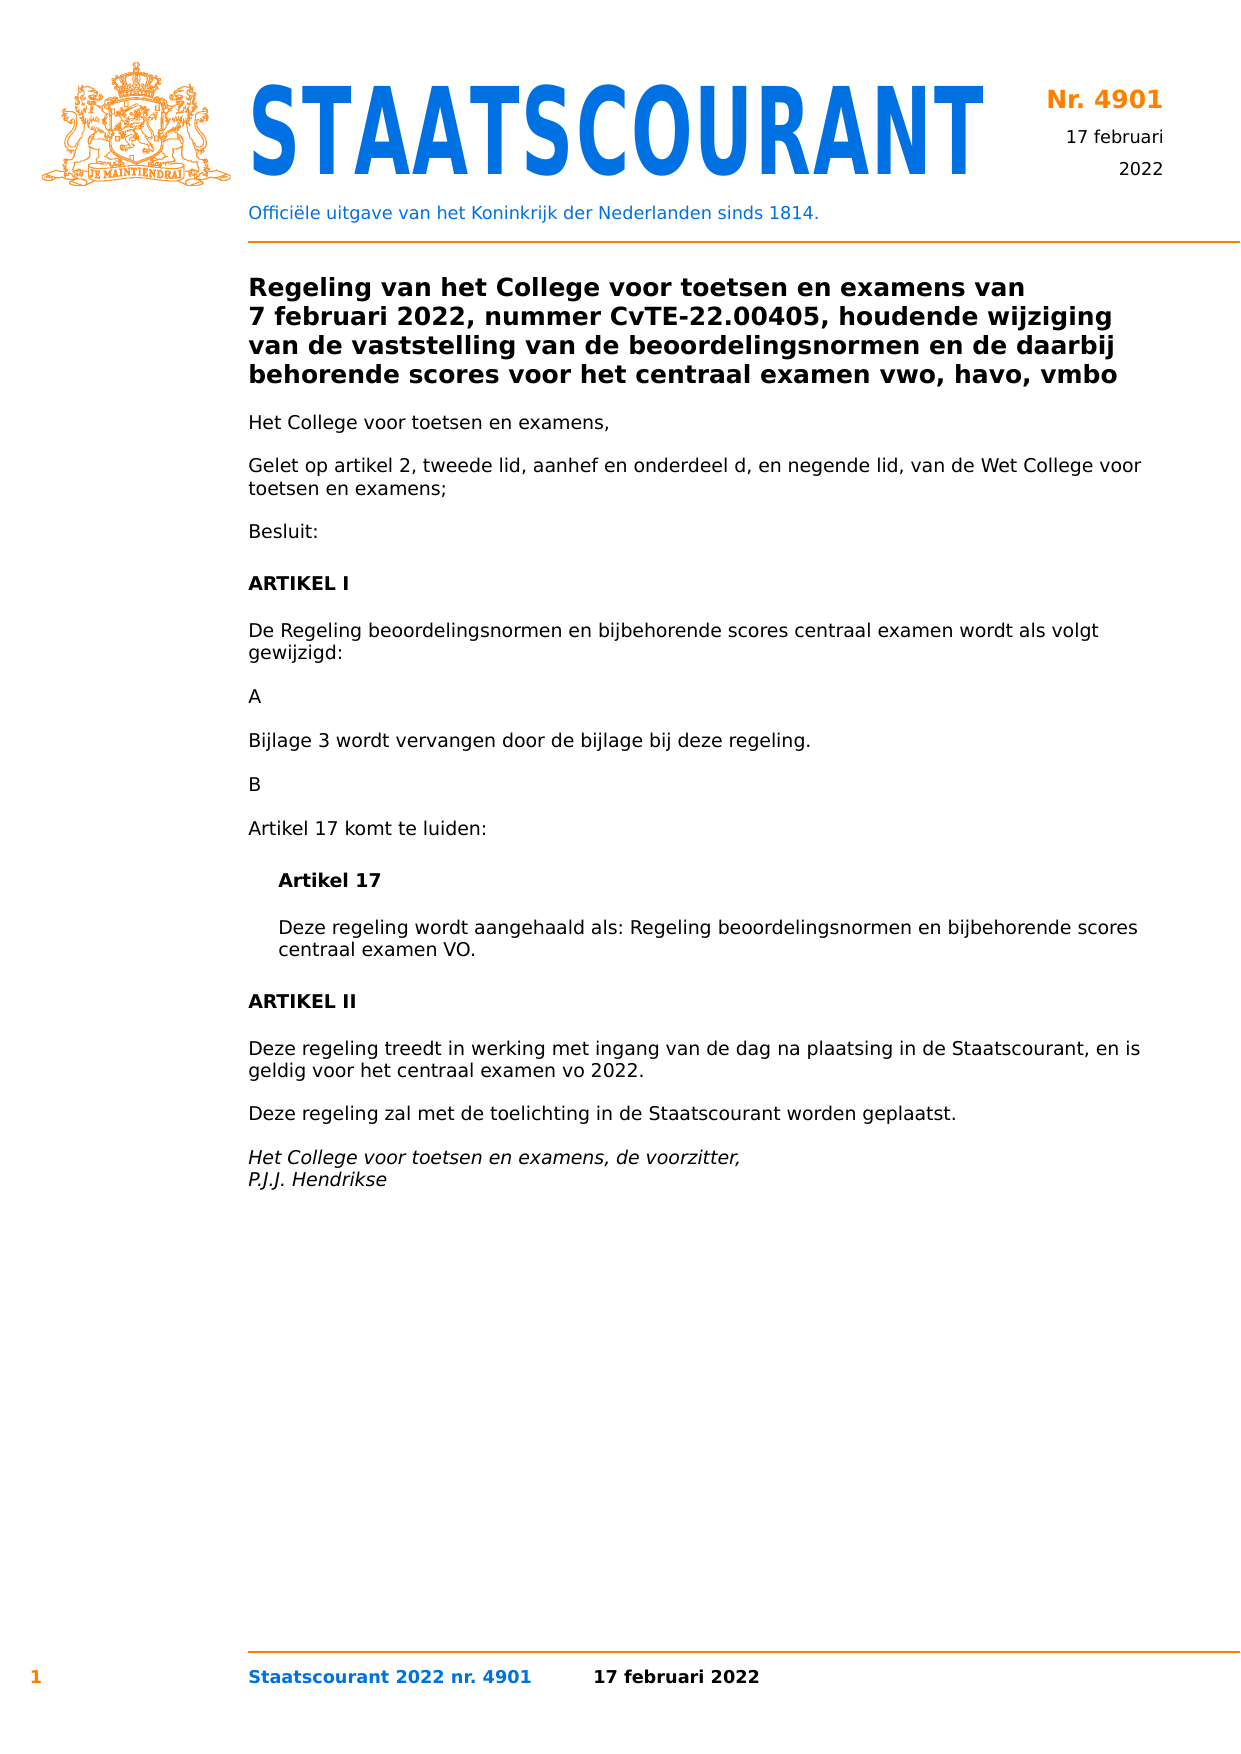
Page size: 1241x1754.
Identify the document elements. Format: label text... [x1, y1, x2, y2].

table_cell Officiële uitgave van het Koninkrijk der Nederlanden sinds 1814. [248, 203, 1240, 241]
table_header [25, 62, 248, 241]
text Het College voor toetsen en examens, de voorzitter, P.J.J. Hendrikse [248, 1147, 1163, 1191]
subtitle Artikel 17 [278, 869, 1163, 892]
text A [248, 686, 1163, 708]
table_header STAATSCOURANT [248, 62, 998, 203]
text Artikel 17 komt te luiden: [248, 818, 1163, 839]
picture [41, 62, 231, 186]
text B [248, 774, 1163, 796]
text Gelet op artikel 2, tweede lid, aanhef en onderdeel d, en negende lid, van de Wet College voor toetsen en examens; [248, 455, 1163, 499]
text Deze regeling treedt in werking met ingang van de dag na plaatsing in de Staatscourant, en is geldig voor het centraal examen vo 2022. [248, 1037, 1163, 1081]
text Besluit: [248, 521, 1163, 543]
text Deze regeling wordt aangehaald als: Regeling beoordelingsnormen en bijbehorende scores centraal examen VO. [278, 917, 1163, 961]
table_cell 2022 [998, 153, 1240, 203]
text Deze regeling zal met de toelichting in de Staatscourant worden geplaatst. [248, 1103, 1163, 1125]
text Het College voor toetsen en examens, [248, 412, 1163, 433]
subtitle ARTIKEL II [248, 991, 1163, 1012]
table_cell 17 februari [998, 121, 1240, 153]
subtitle ARTIKEL I [248, 573, 1163, 595]
subtitle Regeling van het College voor toetsen en examens van 7 februari 2022, nummer CvTE-22.00405, houdende wijziging van de vaststelling van de beoordelingsnormen en de daarbij behorende scores voor het centraal examen vwo, havo, vmbo [248, 273, 1163, 390]
text Bijlage 3 wordt vervangen door de bijlage bij deze regeling. [248, 730, 1163, 752]
table_header Nr. 4901 [998, 62, 1240, 121]
text De Regeling beoordelingsnormen en bijbehorende scores centraal examen wordt als volgt gewijzigd: [248, 620, 1163, 664]
